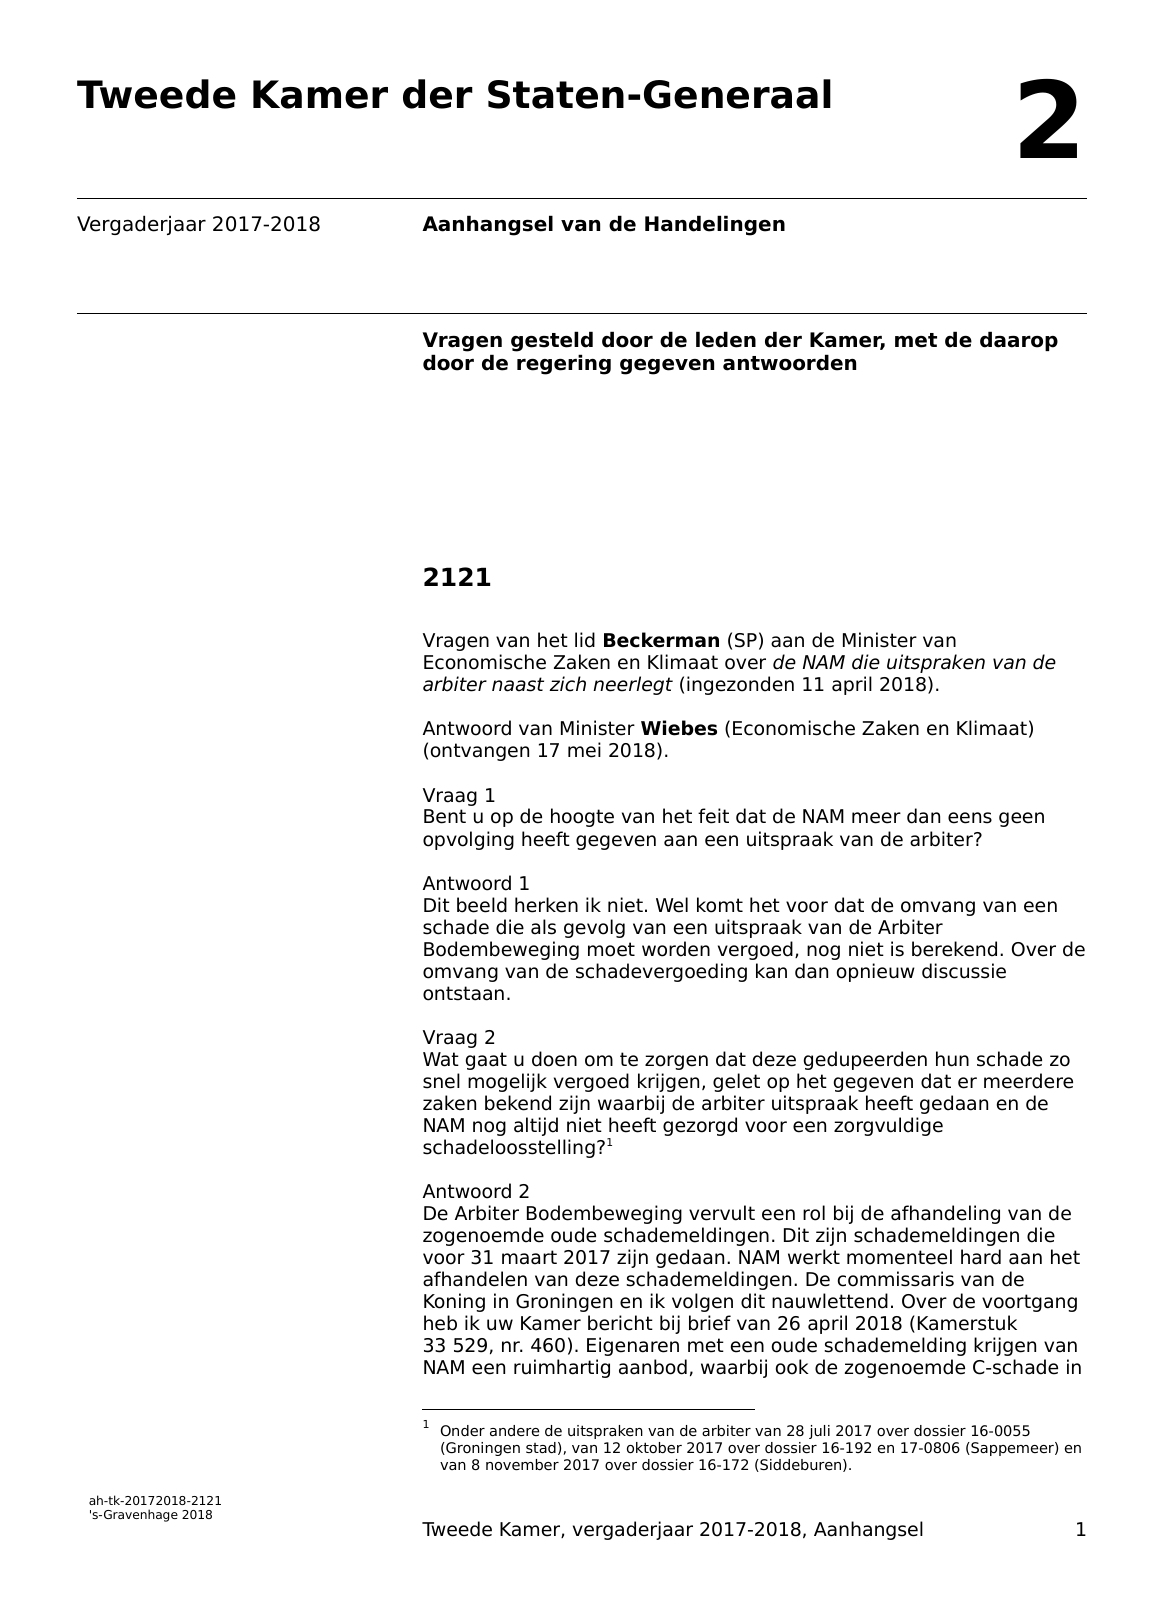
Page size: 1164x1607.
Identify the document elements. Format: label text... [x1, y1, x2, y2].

table_cell Vragen gesteld door de leden der Kamer, met de daarop door de regering gegeven antwoorden [422, 314, 1087, 375]
table_header 2 [886, 59, 1087, 198]
table_header Tweede Kamer der Staten-Generaal [77, 59, 886, 198]
text Onder andere de uitspraken van de arbiter van 28 juli 2017 over dossier 16-0055 (Groningen stad), van 12 oktober 2017 over dossier 16-192 en 17-0806 (Sappemeer) en van 8 november 2017 over dossier 16-172 (Siddeburen). [422, 1418, 1087, 1474]
text Wat gaat u doen om te zorgen dat deze gedupeerden hun schade zo snel mogelijk vergoed krijgen, gelet op het gegeven dat er meerdere zaken bekend zijn waarbij de arbiter uitspraak heeft gedaan en de NAM nog altijd niet heeft gezorgd voor een zorgvuldige schadeloosstelling? [422, 1049, 1087, 1158]
text Antwoord 2 [422, 1181, 1087, 1203]
text 's-Gravenhage 2018 [88, 1508, 323, 1522]
text ah-tk-20172018-2121 [88, 1494, 323, 1508]
table_cell Vergaderjaar 2017-2018 [77, 199, 422, 313]
table_cell [77, 314, 422, 375]
text 2121 [422, 563, 1087, 592]
text Dit beeld herken ik niet. Wel komt het voor dat de omvang van een schade die als gevolg van een uitspraak van de Arbiter Bodembeweging moet worden vergoed, nog niet is berekend. Over de omvang van de schadevergoeding kan dan opnieuw discussie ontstaan. [422, 894, 1087, 1004]
text Vraag 2 [422, 1027, 1087, 1049]
text Vragen van het lid Beckerman (SP) aan de Minister van Economische Zaken en Klimaat over de NAM die uitspraken van de arbiter naast zich neerlegt (ingezonden 11 april 2018). [422, 630, 1087, 696]
text Antwoord 1 [422, 873, 1087, 894]
text Antwoord van Minister Wiebes (Economische Zaken en Klimaat) (ontvangen 17 mei 2018). [422, 718, 1087, 762]
table_cell Aanhangsel van de Handelingen [422, 199, 1087, 313]
text Bent u op de hoogte van het feit dat de NAM meer dan eens geen opvolging heeft gegeven aan een uitspraak van de arbiter? [422, 806, 1087, 850]
text Vraag 1 [422, 784, 1087, 806]
text De Arbiter Bodembeweging vervult een rol bij de afhandeling van de zogenoemde oude schademeldingen. Dit zijn schademeldingen die voor 31 maart 2017 zijn gedaan. NAM werkt momenteel hard aan het afhandelen van deze schademeldingen. De commissaris van de Koning in Groningen en ik volgen dit nauwlettend. Over de voortgang heb ik uw Kamer bericht bij brief van 26 april 2018 (Kamerstuk 33 529, nr. 460). Eigenaren met een oude schademelding krijgen van NAM een ruimhartig aanbod, waarbij ook de zogenoemde C-schade in [422, 1203, 1087, 1378]
